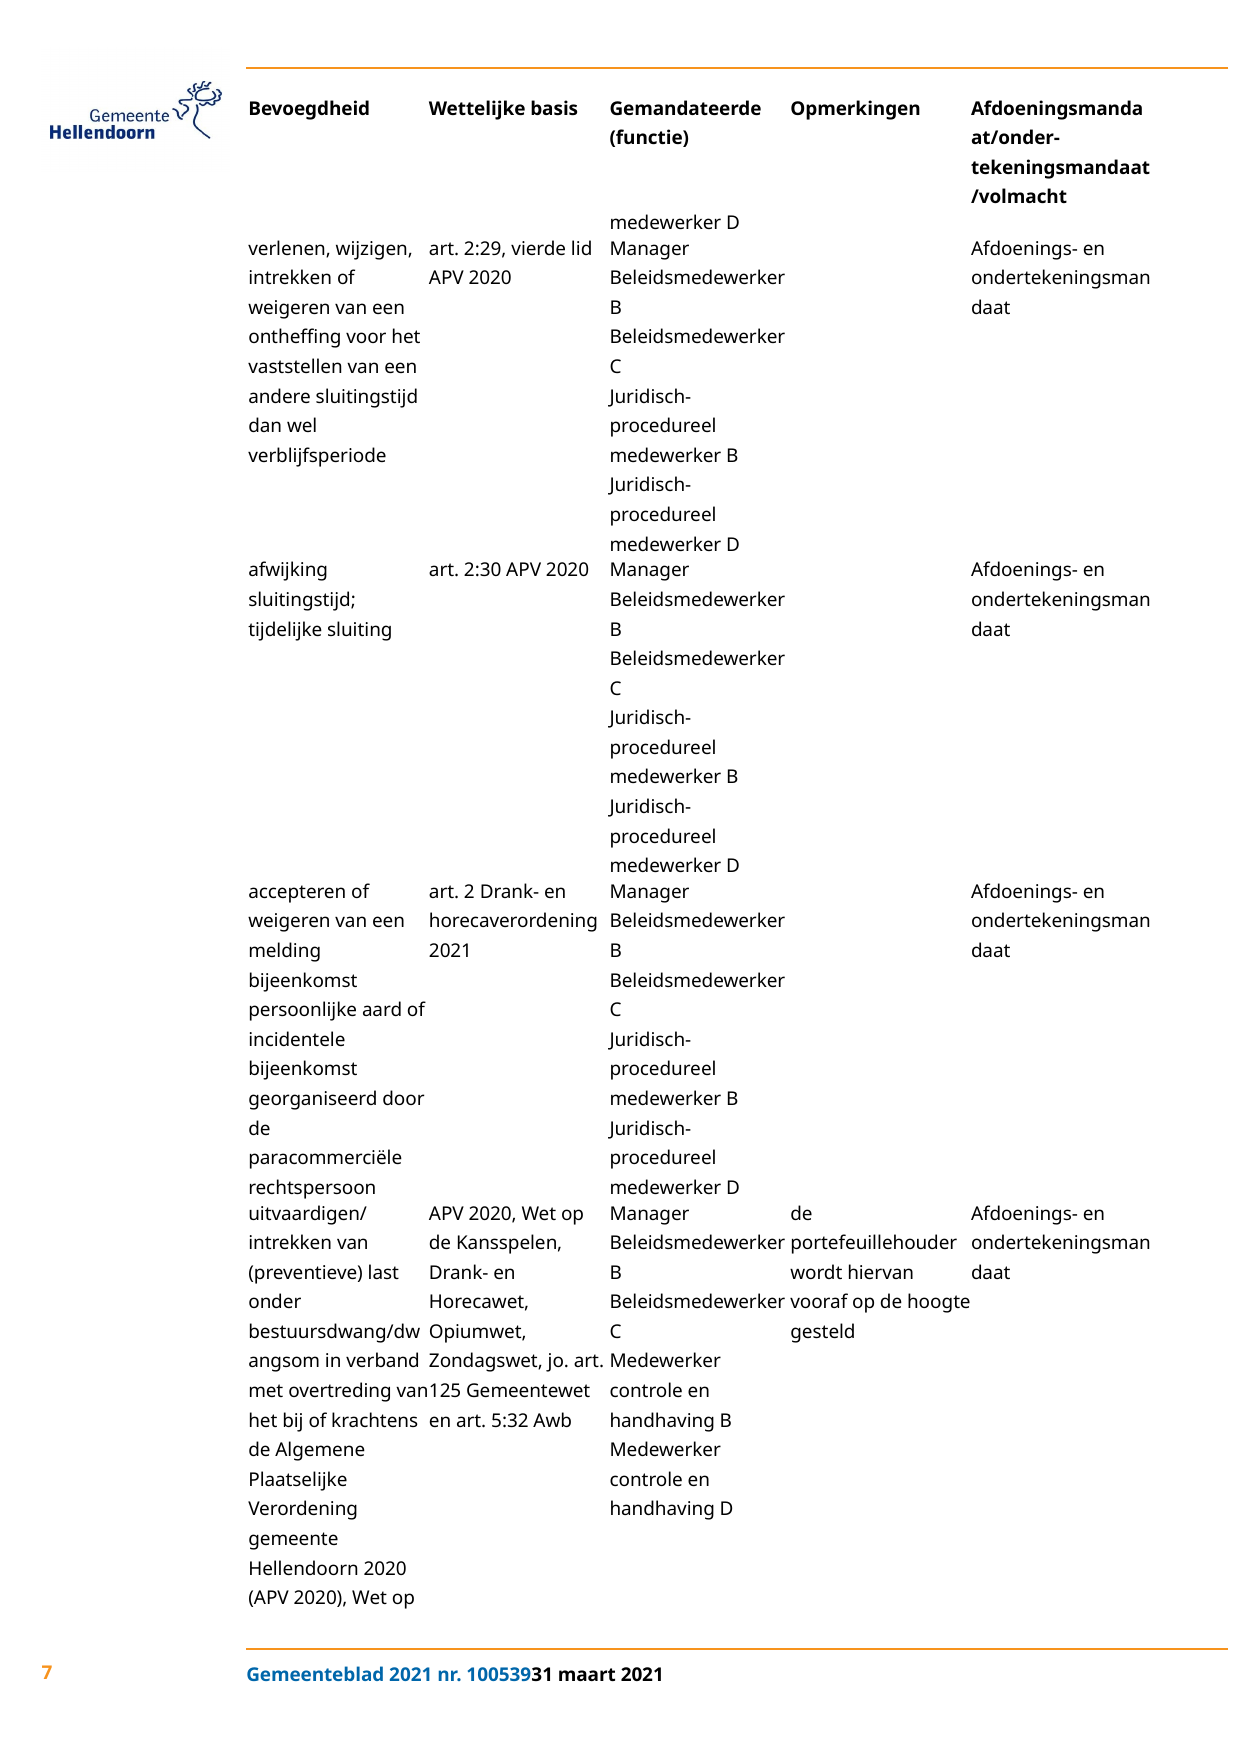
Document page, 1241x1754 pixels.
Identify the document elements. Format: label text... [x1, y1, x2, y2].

table_cell [971, 209, 1152, 235]
table_header Afdoeningsmandaat/onder-tekeningsmandaat/volmacht [971, 95, 1152, 209]
table_cell APV 2020, Wet op de Kansspelen, Drank- en Horecawet, Opiumwet, Zondagswet, jo. art. 125 Gemeentewet en art. 5:32 Awb [429, 1200, 609, 1610]
table_cell Manager Beleidsmedewerker B Beleidsmedewerker C Medewerker controle en handhaving B Medewerker controle en handhaving D [609, 1200, 790, 1610]
table_cell uitvaardigen/intrekken van (preventieve) last onder bestuursdwang/dwangsom in verband met overtreding van het bij of krachtens de Algemene Plaatselijke Verordening gemeente Hellendoorn 2020 (APV 2020), Wet op [248, 1200, 429, 1610]
table_cell verlenen, wijzigen, intrekken of weigeren van een ontheffing voor het vaststellen van een andere sluitingstijd dan wel verblijfsperiode [248, 235, 429, 557]
table_cell art. 2 Drank- en horecaverordening 2021 [429, 878, 609, 1200]
table_header Bevoegdheid [248, 95, 429, 209]
table_header Gemandateerde (functie) [609, 95, 790, 209]
table_cell medewerker D [609, 209, 790, 235]
table_cell de portefeuillehouder wordt hiervan vooraf op de hoogte gesteld [790, 1200, 971, 1610]
table_cell art. 2:29, vierde lid APV 2020 [429, 235, 609, 557]
table_cell afwijking sluitingstijd; tijdelijke sluiting [248, 557, 429, 878]
table_cell Manager Beleidsmedewerker B Beleidsmedewerker C Juridisch-procedureel medewerker B Juridisch-procedureel medewerker D [609, 557, 790, 878]
table_header Wettelijke basis [429, 95, 609, 209]
table_header Opmerkingen [790, 95, 971, 209]
table_cell [790, 235, 971, 557]
table_cell [790, 209, 971, 235]
table_cell Manager Beleidsmedewerker B Beleidsmedewerker C Juridisch-procedureel medewerker B Juridisch-procedureel medewerker D [609, 878, 790, 1200]
table_cell [790, 878, 971, 1200]
table_cell Afdoenings- en ondertekeningsmandaat [971, 1200, 1152, 1610]
table_cell Afdoenings- en ondertekeningsmandaat [971, 235, 1152, 557]
table_cell [790, 557, 971, 878]
table_cell [248, 209, 429, 235]
picture [41, 47, 231, 172]
table_cell Manager Beleidsmedewerker B Beleidsmedewerker C Juridisch-procedureel medewerker B Juridisch-procedureel medewerker D [609, 235, 790, 557]
table_cell Afdoenings- en ondertekeningsmandaat [971, 557, 1152, 878]
table_cell Afdoenings- en ondertekeningsmandaat [971, 878, 1152, 1200]
table_cell art. 2:30 APV 2020 [429, 557, 609, 878]
table_cell [429, 209, 609, 235]
table_cell accepteren of weigeren van een melding bijeenkomst persoonlijke aard of incidentele bijeenkomst georganiseerd door de paracommerciële rechtspersoon [248, 878, 429, 1200]
